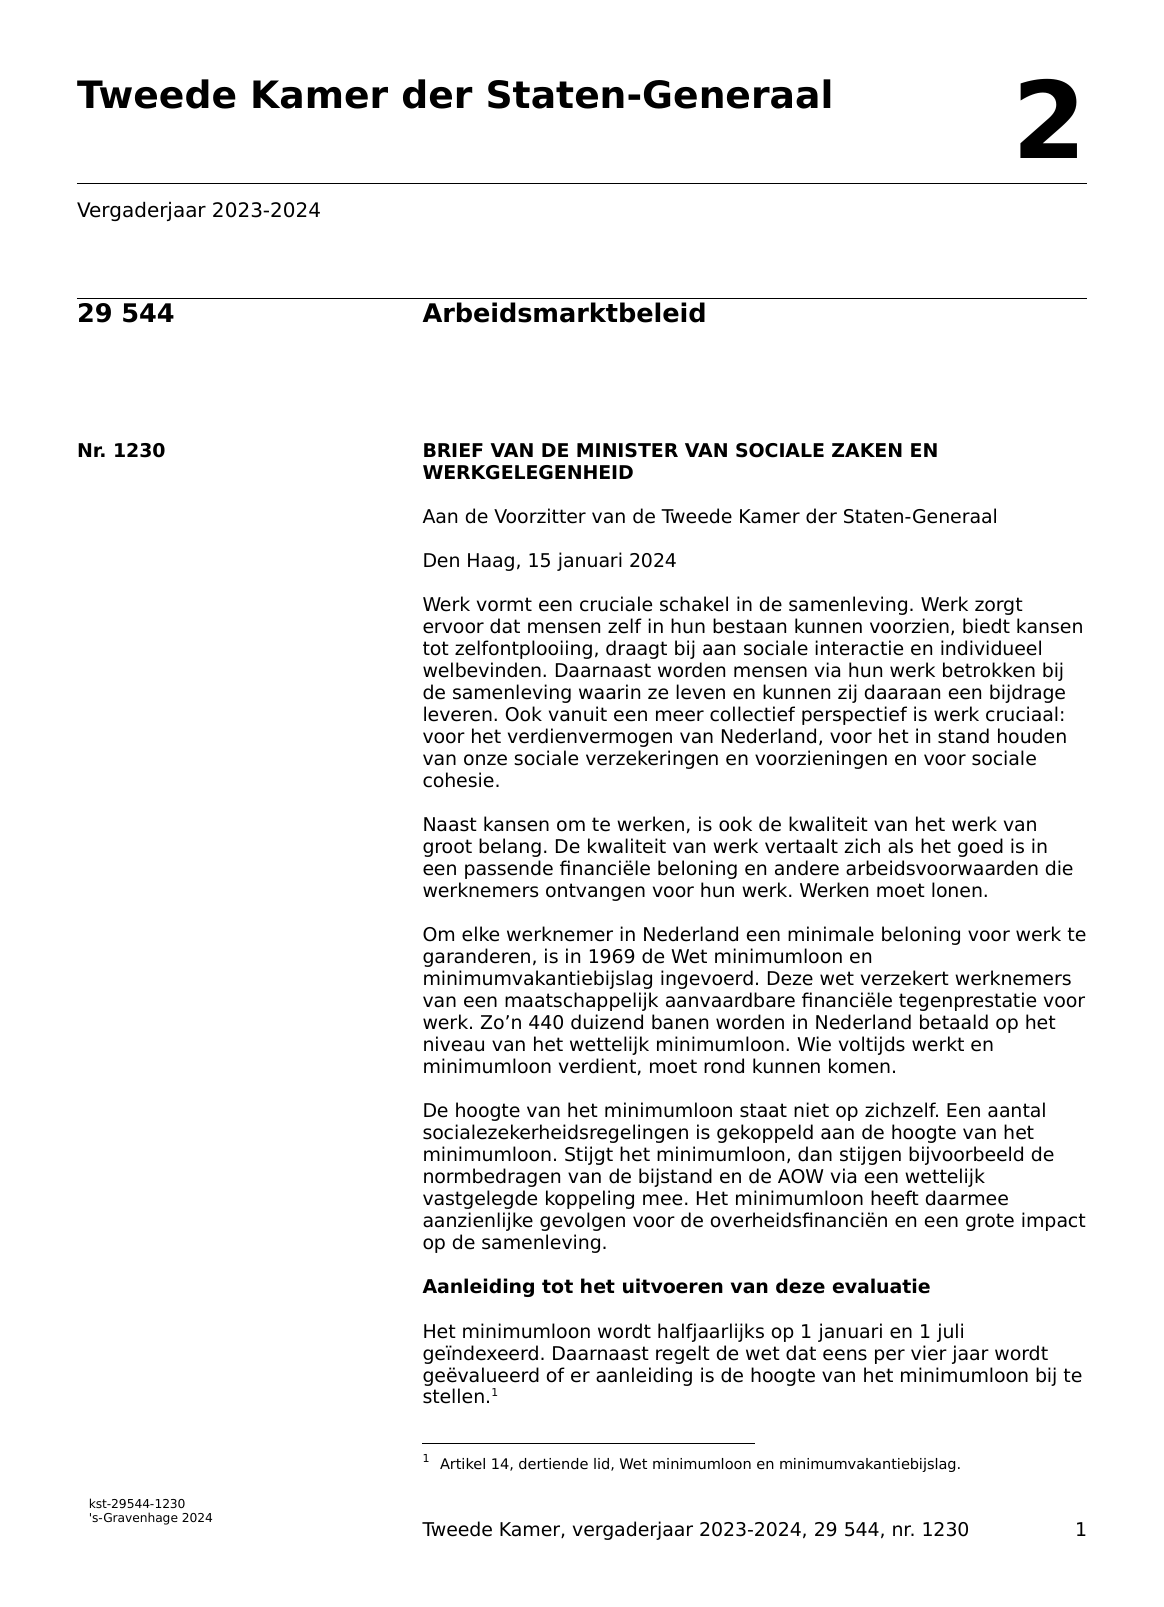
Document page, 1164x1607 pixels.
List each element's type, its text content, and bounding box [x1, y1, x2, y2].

text kst-29544-1230 [88, 1497, 323, 1511]
subtitle Nr. 1230 BRIEF VAN DE MINISTER VAN SOCIALE ZAKEN EN WERKGELEGENHEID [77, 440, 1087, 484]
table_cell Vergaderjaar 2023-2024 [77, 184, 1087, 298]
text Aan de Voorzitter van de Tweede Kamer der Staten-Generaal [422, 506, 1087, 528]
text De hoogte van het minimumloon staat niet op zichzelf. Een aantal socialezekerheidsregelingen is gekoppeld aan de hoogte van het minimumloon. Stijgt het minimumloon, dan stijgen bijvoorbeeld de normbedragen van de bijstand en de AOW via een wettelijk vastgelegde koppeling mee. Het minimumloon heeft daarmee aanzienlijke gevolgen voor de overheidsfinanciën en een grote impact op de samenleving. [422, 1100, 1087, 1254]
text 's-Gravenhage 2024 [88, 1511, 323, 1525]
text Het minimumloon wordt halfjaarlijks op 1 januari en 1 juli geïndexeerd. Daarnaast regelt de wet dat eens per vier jaar wordt geëvalueerd of er aanleiding is de hoogte van het minimumloon bij te stellen. [422, 1321, 1087, 1408]
text Naast kansen om te werken, is ook de kwaliteit van het werk van groot belang. De kwaliteit van werk vertaalt zich als het goed is in een passende financiële beloning en andere arbeidsvoorwaarden die werknemers ontvangen voor hun werk. Werken moet lonen. [422, 814, 1087, 902]
table_header 2 [886, 59, 1087, 183]
text Om elke werknemer in Nederland een minimale beloning voor werk te garanderen, is in 1969 de Wet minimumloon en minimumvakantiebijslag ingevoerd. Deze wet verzekert werknemers van een maatschappelijk aanvaardbare financiële tegenprestatie voor werk. Zo’n 440 duizend banen worden in Nederland betaald op het niveau van het wettelijk minimumloon. Wie voltijds werkt en minimumloon verdient, moet rond kunnen komen. [422, 924, 1087, 1078]
text Den Haag, 15 januari 2024 [422, 550, 1087, 572]
text Artikel 14, dertiende lid, Wet minimumloon en minimumvakantiebijslag. [422, 1452, 1087, 1474]
subtitle Aanleiding tot het uitvoeren van deze evaluatie [422, 1276, 1087, 1298]
text Werk vormt een cruciale schakel in de samenleving. Werk zorgt ervoor dat mensen zelf in hun bestaan kunnen voorzien, biedt kansen tot zelfontplooiing, draagt bij aan sociale interactie en individueel welbevinden. Daarnaast worden mensen via hun werk betrokken bij de samenleving waarin ze leven en kunnen zij daaraan een bijdrage leveren. Ook vanuit een meer collectief perspectief is werk cruciaal: voor het verdienvermogen van Nederland, voor het in stand houden van onze sociale verzekeringen en voorzieningen en voor sociale cohesie. [422, 594, 1087, 792]
subtitle 29 544 Arbeidsmarktbeleid [77, 299, 1087, 329]
table_header Tweede Kamer der Staten-Generaal [77, 59, 886, 183]
